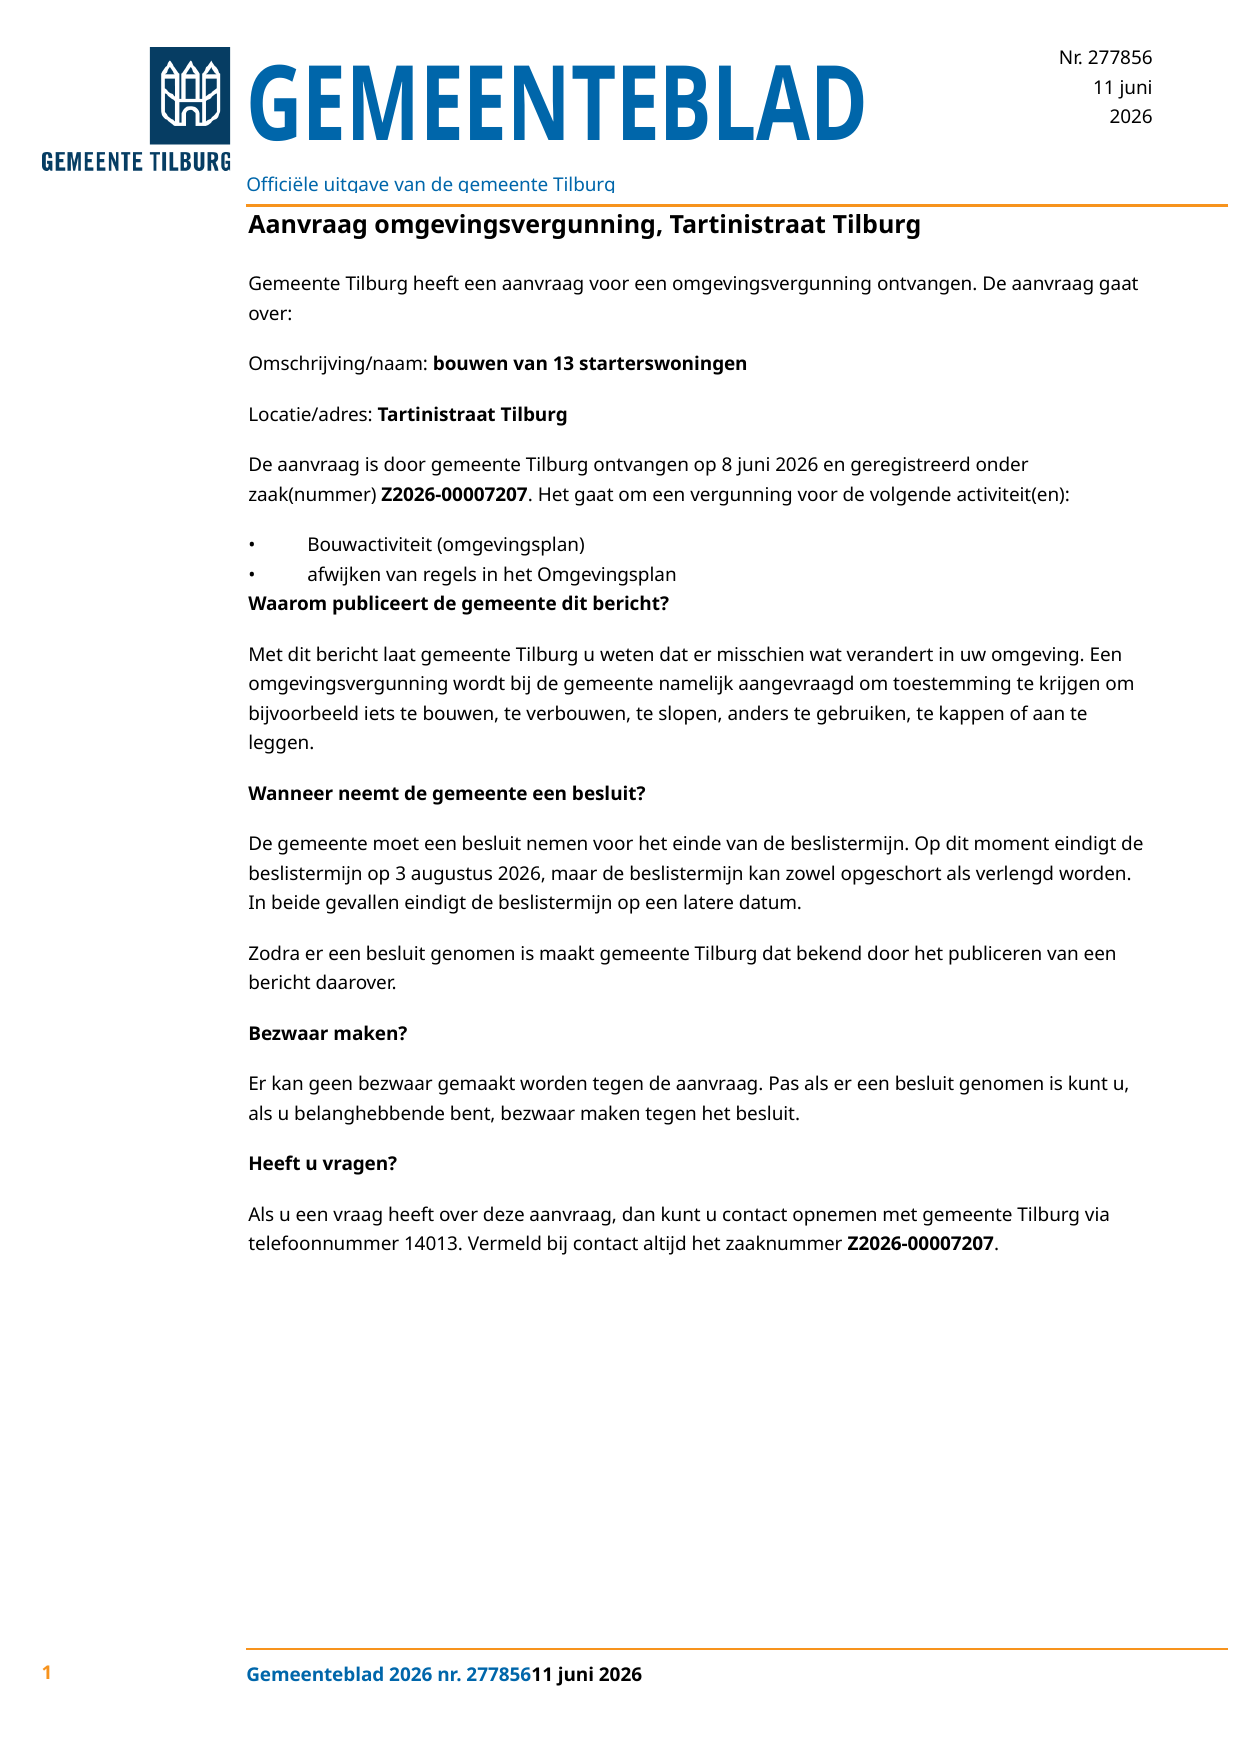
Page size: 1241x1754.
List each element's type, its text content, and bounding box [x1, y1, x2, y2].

text Omschrijving/naam: bouwen van 13 starterswoningen [248, 350, 1152, 376]
text Er kan geen bezwaar gemaakt worden tegen de aanvraag. Pas als er een besluit genomen is kunt u, als u belanghebbende bent, bezwaar maken tegen het besluit. [248, 1070, 1152, 1126]
text Als u een vraag heeft over deze aanvraag, dan kunt u contact opnemen met gemeente Tilburg via telefoonnummer 14013. Vermeld bij contact altijd het zaaknummer Z2026-00007207. [248, 1201, 1152, 1256]
list Bouwactiviteit (omgevingsplan) [248, 531, 1152, 557]
text De gemeente moet een besluit nemen voor het einde van de beslistermijn. Op dit moment eindigt de beslistermijn op 3 augustus 2026, maar de beslistermijn kan zowel opgeschort als verlengd worden. In beide gevallen eindigt de beslistermijn op een latere datum. [248, 830, 1152, 915]
text Waarom publiceert de gemeente dit bericht? [248, 590, 1152, 616]
text Gemeente Tilburg heeft een aanvraag voor een omgevingsvergunning ontvangen. De aanvraag gaat over: [248, 270, 1152, 326]
text Locatie/adres: Tartinistraat Tilburg [248, 401, 1152, 426]
text Met dit bericht laat gemeente Tilburg u weten dat er misschien wat verandert in uw omgeving. Een omgevingsvergunning wordt bij de gemeente namelijk aangevraagd om toestemming te krijgen om bijvoorbeeld iets te bouwen, te verbouwen, te slopen, anders te gebruiken, te kappen of aan te leggen. [248, 641, 1152, 755]
text De aanvraag is door gemeente Tilburg ontvangen op 8 juni 2026 en geregistreerd onder zaak(nummer) Z2026-00007207. Het gaat om een vergunning voor de volgende activiteit(en): [248, 451, 1152, 506]
list afwijken van regels in het Omgevingsplan [248, 561, 1152, 586]
text Wanneer neemt de gemeente een besluit? [248, 780, 1152, 806]
text Bezwaar maken? [248, 1020, 1152, 1046]
text Heeft u vragen? [248, 1150, 1152, 1176]
picture [41, 47, 231, 172]
text Zodra er een besluit genomen is maakt gemeente Tilburg dat bekend door het publiceren van een bericht daarover. [248, 940, 1152, 995]
text Aanvraag omgevingsvergunning, Tartinistraat Tilburg [248, 207, 1152, 241]
